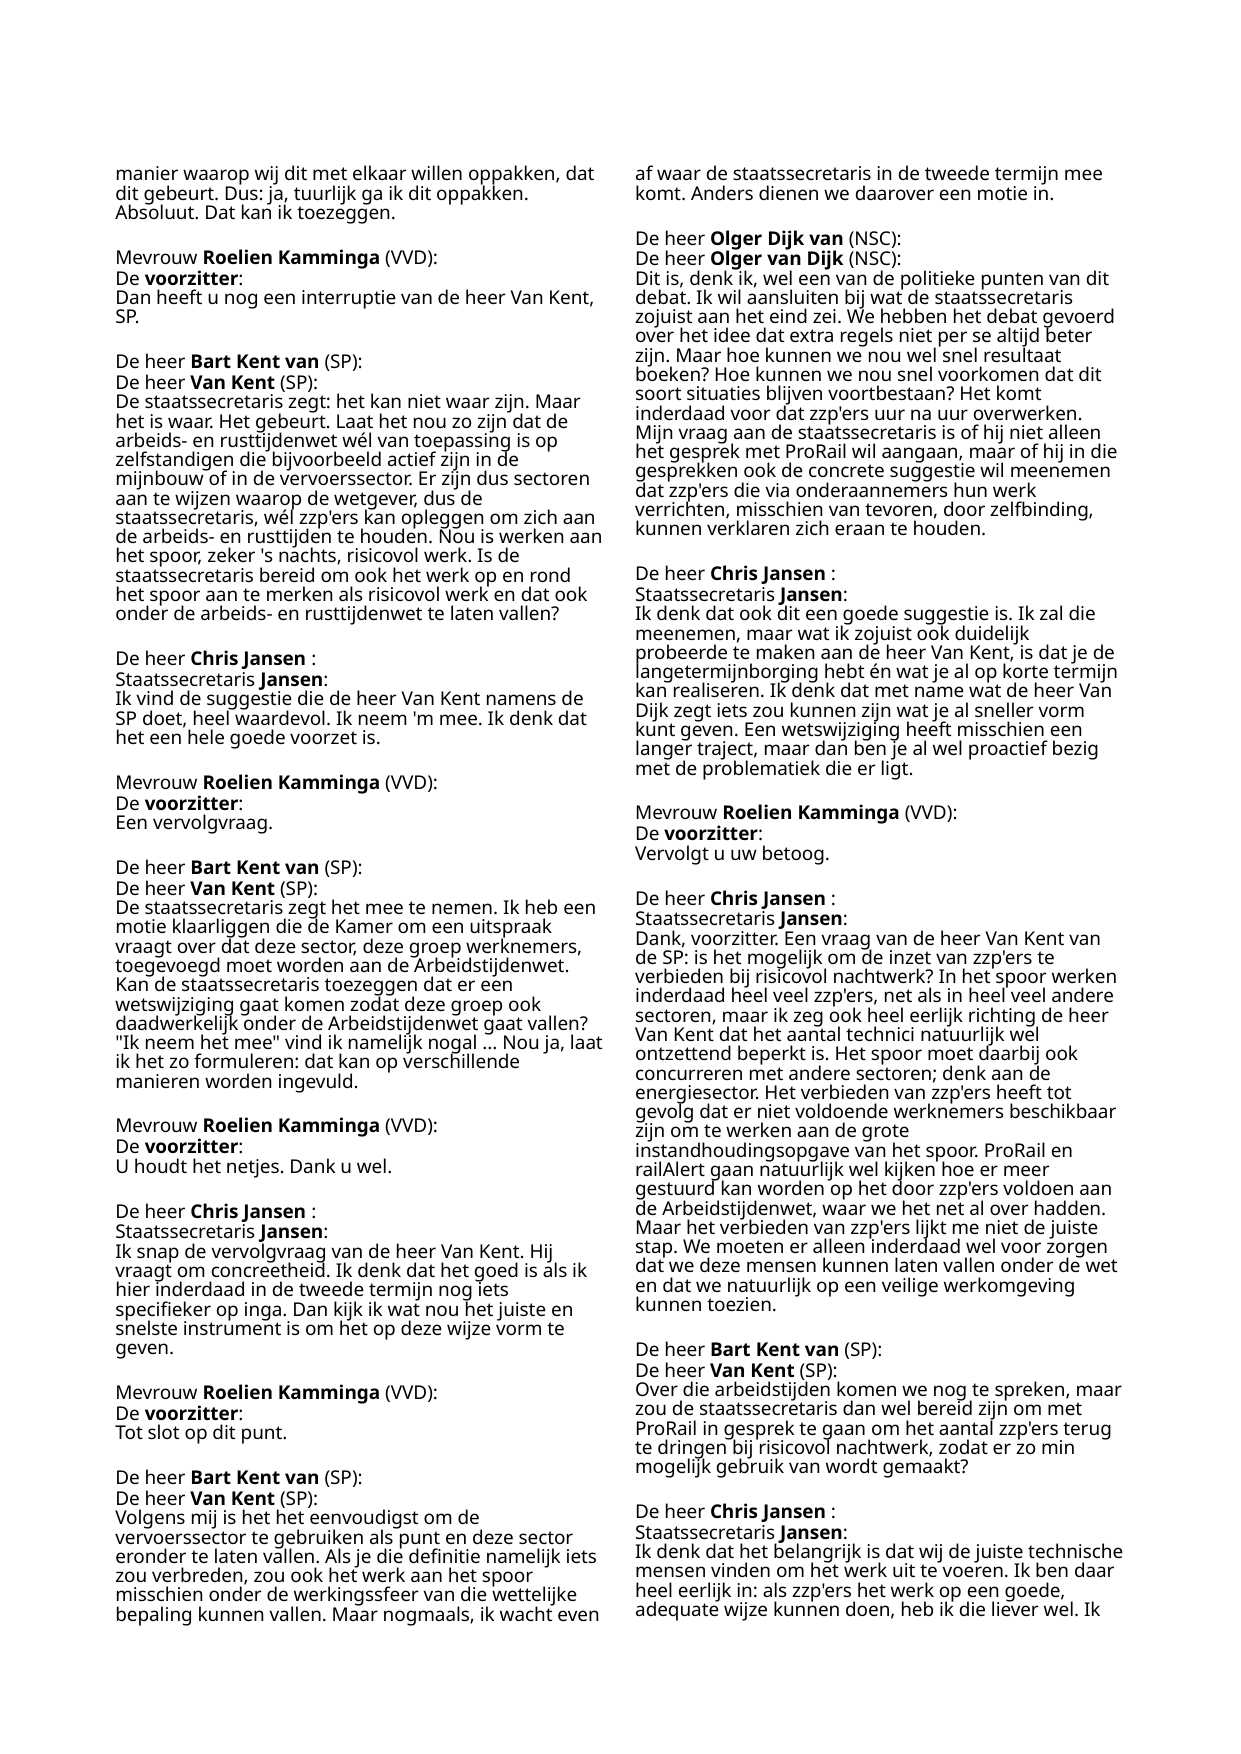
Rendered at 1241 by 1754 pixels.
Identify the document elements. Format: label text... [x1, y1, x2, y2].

text De heer Van Kent (SP): [115, 880, 605, 899]
text Mevrouw Roelien Kamminga (VVD): [115, 1113, 605, 1138]
text Staatssecretaris Jansen: [635, 586, 1125, 605]
text Over die arbeidstijden komen we nog te spreken, maar zou de staatssecretaris dan wel bereid zijn om met ProRail in gesprek te gaan om het aantal zzp'ers terug te dringen bij risicovol nachtwerk, zodat er zo min mogelijk gebruik van wordt gemaakt? [635, 1381, 1125, 1477]
text De voorzitter: [115, 1138, 605, 1158]
text Mevrouw Roelien Kamminga (VVD): [115, 769, 605, 795]
text De voorzitter: [635, 825, 1125, 844]
text Dit is, denk ik, wel een van de politieke punten van dit debat. Ik wil aansluiten bij wat de staatssecretaris zojuist aan het eind zei. We hebben het debat gevoerd over het idee dat extra regels niet per se altijd beter zijn. Maar hoe kunnen we nou wel snel resultaat boeken? Hoe kunnen we nou snel voorkomen dat dit soort situaties blijven voortbestaan? Het komt inderdaad voor dat zzp'ers uur na uur overwerken. Mijn vraag aan de staatssecretaris is of hij niet alleen het gesprek met ProRail wil aangaan, maar of hij in die gesprekken ook de concrete suggestie wil meenemen dat zzp'ers die via onderaannemers hun werk verrichten, misschien van tevoren, door zelfbinding, kunnen verklaren zich eraan te houden. [635, 270, 1125, 539]
text De staatssecretaris zegt het mee te nemen. Ik heb een motie klaarliggen die de Kamer om een uitspraak vraagt over dat deze sector, deze groep werknemers, toegevoegd moet worden aan de Arbeidstijdenwet. Kan de staatssecretaris toezeggen dat er een wetswijziging gaat komen zodat deze groep ook daadwerkelijk onder de Arbeidstijdenwet gaat vallen? "Ik neem het mee" vind ik namelijk nogal ... Nou ja, laat ik het zo formuleren: dat kan op verschillende manieren worden ingevuld. [115, 899, 605, 1092]
text Ik vind de suggestie die de heer Van Kent namens de SP doet, heel waardevol. Ik neem 'm mee. Ik denk dat het een hele goede voorzet is. [115, 690, 605, 748]
text De heer Chris Jansen : [115, 645, 605, 671]
text af waar de staatssecretaris in de tweede termijn mee komt. Anders dienen we daarover een motie in. [635, 165, 1125, 204]
text Staatssecretaris Jansen: [635, 1524, 1125, 1543]
text De heer Chris Jansen : [635, 885, 1125, 910]
text Mevrouw Roelien Kamminga (VVD): [115, 1379, 605, 1405]
text De heer Olger van Dijk (NSC): [635, 250, 1125, 270]
text Staatssecretaris Jansen: [635, 910, 1125, 930]
text De heer Bart Kent van (SP): [115, 854, 605, 880]
text Een vervolgvraag. [115, 814, 605, 833]
text Tot slot op dit punt. [115, 1424, 605, 1443]
text Staatssecretaris Jansen: [115, 1223, 605, 1243]
text De heer Chris Jansen : [635, 560, 1125, 586]
text De voorzitter: [115, 1405, 605, 1424]
text Ik denk dat het belangrijk is dat wij de juiste technische mensen vinden om het werk uit te voeren. Ik ben daar heel eerlijk in: als zzp'ers het werk op een goede, adequate wijze kunnen doen, heb ik die liever wel. Ik [635, 1543, 1125, 1620]
text Staatssecretaris Jansen: [115, 671, 605, 690]
text Ik denk dat ook dit een goede suggestie is. Ik zal die meenemen, maar wat ik zojuist ook duidelijk probeerde te maken aan de heer Van Kent, is dat je de langetermijnborging hebt én wat je al op korte termijn kan realiseren. Ik denk dat met name wat de heer Van Dijk zegt iets zou kunnen zijn wat je al sneller vorm kunt geven. Een wetswijziging heeft misschien een langer traject, maar dan ben je al wel proactief bezig met de problematiek die er ligt. [635, 605, 1125, 779]
text Dan heeft u nog een interruptie van de heer Van Kent, SP. [115, 289, 605, 327]
text De voorzitter: [115, 795, 605, 814]
text De heer Chris Jansen : [115, 1198, 605, 1223]
text Mevrouw Roelien Kamminga (VVD): [115, 244, 605, 270]
text De heer Bart Kent van (SP): [635, 1336, 1125, 1362]
text De heer Bart Kent van (SP): [115, 1464, 605, 1490]
text De heer Van Kent (SP): [115, 374, 605, 393]
text De heer Van Kent (SP): [635, 1362, 1125, 1381]
text De heer Van Kent (SP): [115, 1490, 605, 1509]
text De heer Bart Kent van (SP): [115, 348, 605, 374]
text Mevrouw Roelien Kamminga (VVD): [635, 799, 1125, 825]
text Volgens mij is het het eenvoudigst om de vervoerssector te gebruiken als punt en deze sector eronder te laten vallen. Als je die definitie namelijk iets zou verbreden, zou ook het werk aan het spoor misschien onder de werkingssfeer van die wettelijke bepaling kunnen vallen. Maar nogmaals, ik wacht even [115, 1509, 605, 1625]
text De staatssecretaris zegt: het kan niet waar zijn. Maar het is waar. Het gebeurt. Laat het nou zo zijn dat de arbeids- en rusttijdenwet wél van toepassing is op zelfstandigen die bijvoorbeeld actief zijn in de mijnbouw of in de vervoerssector. Er zijn dus sectoren aan te wijzen waarop de wetgever, dus de staatssecretaris, wél zzp'ers kan opleggen om zich aan de arbeids- en rusttijden te houden. Nou is werken aan het spoor, zeker 's nachts, risicovol werk. Is de staatssecretaris bereid om ook het werk op en rond het spoor aan te merken als risicovol werk en dat ook onder de arbeids- en rusttijdenwet te laten vallen? [115, 393, 605, 624]
text De voorzitter: [115, 270, 605, 289]
text manier waarop wij dit met elkaar willen oppakken, dat dit gebeurt. Dus: ja, tuurlijk ga ik dit oppakken. Absoluut. Dat kan ik toezeggen. [115, 165, 605, 223]
text De heer Chris Jansen : [635, 1498, 1125, 1524]
text Vervolgt u uw betoog. [635, 844, 1125, 864]
text Ik snap de vervolgvraag van de heer Van Kent. Hij vraagt om concreetheid. Ik denk dat het goed is als ik hier inderdaad in de tweede termijn nog iets specifieker op inga. Dan kijk ik wat nou het juiste en snelste instrument is om het op deze wijze vorm te geven. [115, 1243, 605, 1358]
text Dank, voorzitter. Een vraag van de heer Van Kent van de SP: is het mogelijk om de inzet van zzp'ers te verbieden bij risicovol nachtwerk? In het spoor werken inderdaad heel veel zzp'ers, net als in heel veel andere sectoren, maar ik zeg ook heel eerlijk richting de heer Van Kent dat het aantal technici natuurlijk wel ontzettend beperkt is. Het spoor moet daarbij ook concurreren met andere sectoren; denk aan de energiesector. Het verbieden van zzp'ers heeft tot gevolg dat er niet voldoende werknemers beschikbaar zijn om te werken aan de grote instandhoudingsopgave van het spoor. ProRail en railAlert gaan natuurlijk wel kijken hoe er meer gestuurd kan worden op het door zzp'ers voldoen aan de Arbeidstijdenwet, waar we het net al over hadden. Maar het verbieden van zzp'ers lijkt me niet de juiste stap. We moeten er alleen inderdaad wel voor zorgen dat we deze mensen kunnen laten vallen onder de wet en dat we natuurlijk op een veilige werkomgeving kunnen toezien. [635, 930, 1125, 1315]
text De heer Olger Dijk van (NSC): [635, 225, 1125, 250]
text U houdt het netjes. Dank u wel. [115, 1158, 605, 1177]
